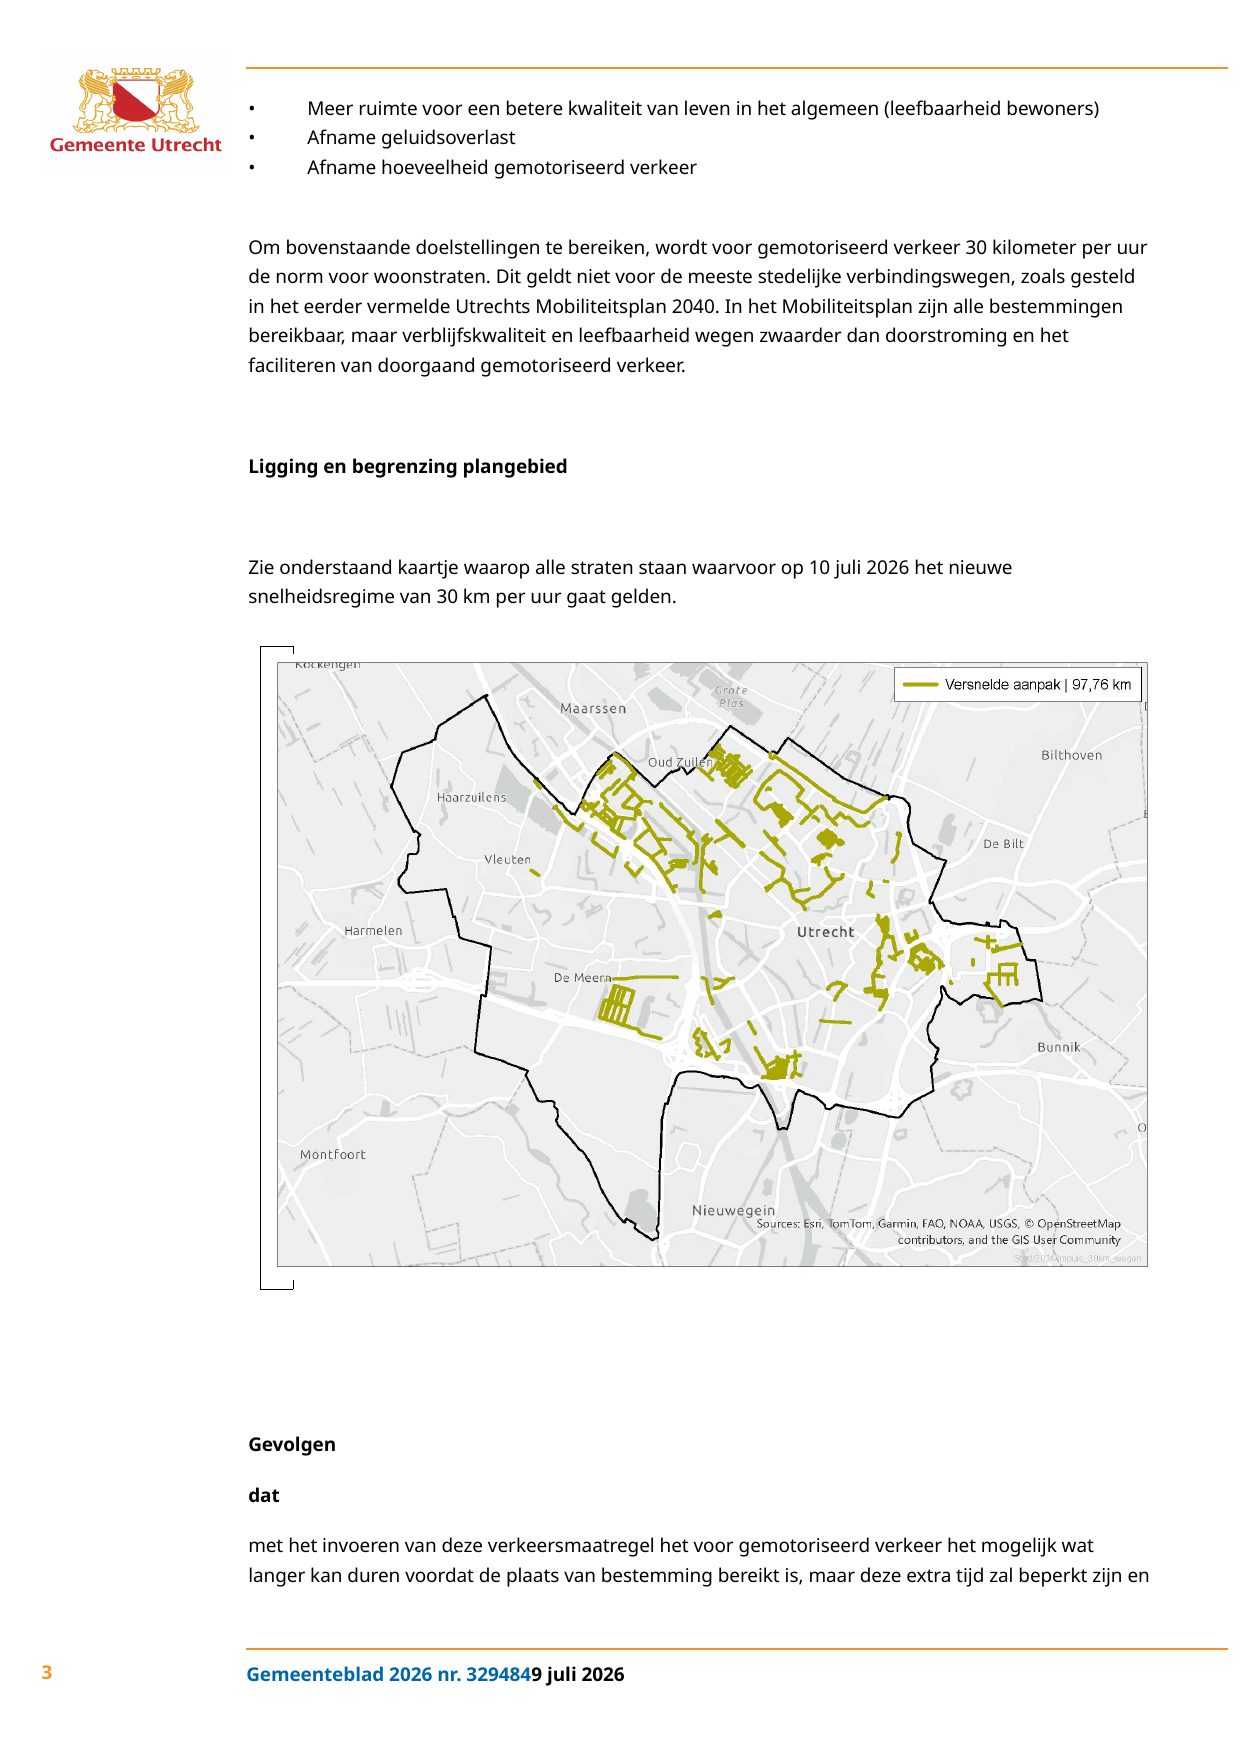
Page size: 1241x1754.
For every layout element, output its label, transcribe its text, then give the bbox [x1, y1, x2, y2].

text met het invoeren van deze verkeersmaatregel het voor gemotoriseerd verkeer het mogelijk wat langer kan duren voordat de plaats van bestemming bereikt is, maar deze extra tijd zal beperkt zijn en [248, 1532, 1152, 1588]
text Gevolgen [248, 1432, 1152, 1457]
list Afname geluidsoverlast [248, 124, 1152, 150]
list Meer ruimte voor een betere kwaliteit van leven in het algemeen (leefbaarheid bewoners) [248, 95, 1152, 121]
text Zie onderstaand kaartje waarop alle straten staan waarvoor op 10 juli 2026 het nieuwe snelheidsregime van 30 km per uur gaat gelden. [248, 554, 1152, 609]
list Afname hoeveelheid gemotoriseerd verkeer [248, 154, 1152, 180]
text Om bovenstaande doelstellingen te bereiken, wordt voor gemotoriseerd verkeer 30 kilometer per uur de norm voor woonstraten. Dit geldt niet voor de meeste stedelijke verbindingswegen, zoals gesteld in het eerder vermelde Utrechts Mobiliteitsplan 2040. In het Mobiliteitsplan zijn alle bestemmingen bereikbaar, maar verblijfskwaliteit en leefbaarheid wegen zwaarder dan doorstroming en het faciliteren van doorgaand gemotoriseerd verkeer. [248, 234, 1152, 378]
picture [41, 47, 231, 172]
picture [268, 654, 1156, 1280]
text Ligging en begrenzing plangebied [248, 453, 1152, 479]
text dat [248, 1482, 1152, 1508]
